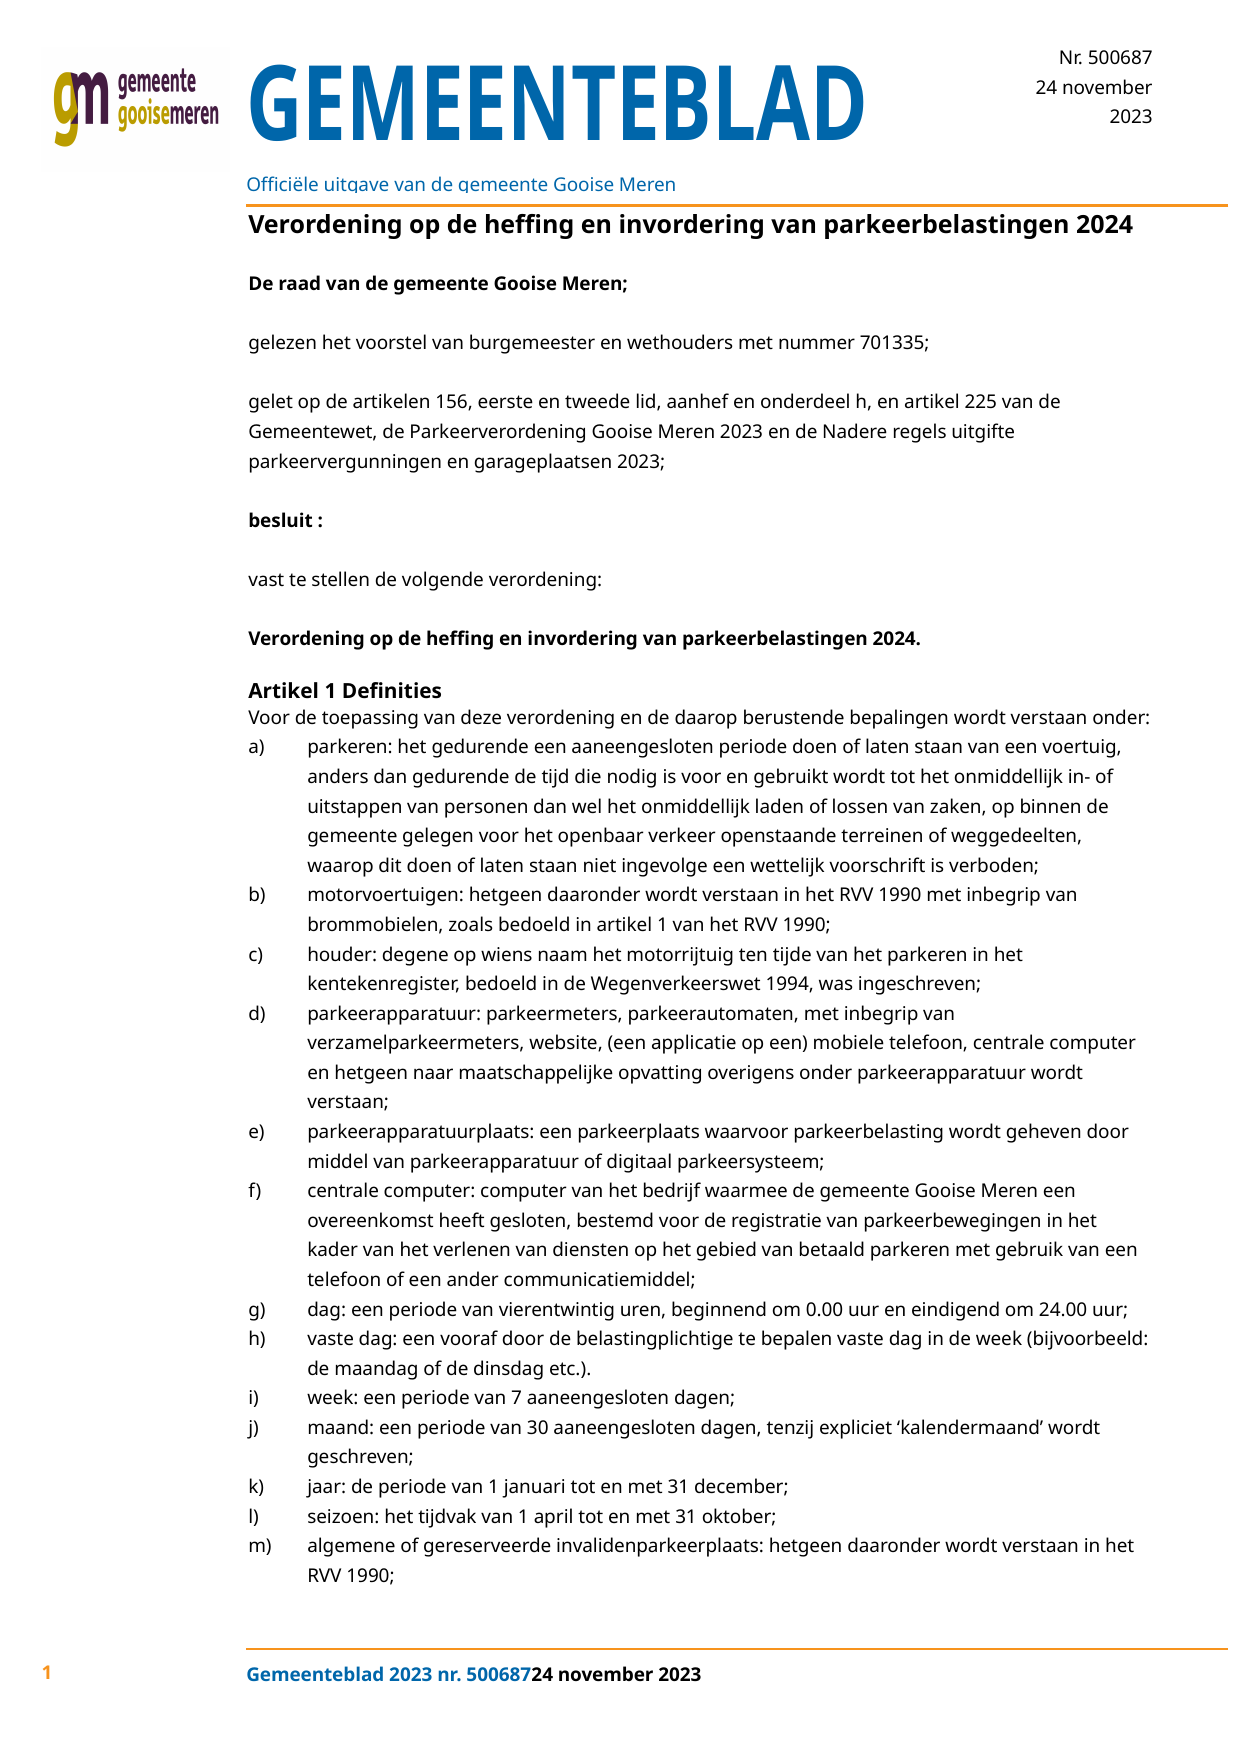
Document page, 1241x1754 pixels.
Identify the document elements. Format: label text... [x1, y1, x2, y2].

text vast te stellen de volgende verordening: [248, 566, 1152, 592]
list parkeerapparatuurplaats: een parkeerplaats waarvoor parkeerbelasting wordt geheven door middel van parkeerapparatuur of digitaal parkeersysteem; [248, 1118, 1152, 1174]
text Verordening op de heffing en invordering van parkeerbelastingen 2024. [248, 625, 1152, 651]
picture [41, 47, 231, 172]
list vaste dag: een vooraf door de belastingplichtige te bepalen vaste dag in de week (bijvoorbeeld: de maandag of de dinsdag etc.). [248, 1325, 1152, 1381]
list jaar: de periode van 1 januari tot en met 31 december; [248, 1473, 1152, 1499]
text gelezen het voorstel van burgemeester en wethouders met nummer 701335; [248, 329, 1152, 355]
list parkeren: het gedurende een aaneengesloten periode doen of laten staan van een voertuig, anders dan gedurende de tijd die nodig is voor en gebruikt wordt tot het onmiddellijk in- of uitstappen van personen dan wel het onmiddellijk laden of lossen van zaken, op binnen de gemeente gelegen voor het openbaar verkeer openstaande terreinen of weggedeelten, waarop dit doen of laten staan niet ingevolge een wettelijk voorschrift is verboden; [248, 734, 1152, 878]
list dag: een periode van vierentwintig uren, beginnend om 0.00 uur en eindigend om 24.00 uur; [248, 1296, 1152, 1322]
text Verordening op de heffing en invordering van parkeerbelastingen 2024 [248, 207, 1152, 241]
text Artikel 1 Definities [248, 676, 1152, 704]
list algemene of gereserveerde invalidenparkeerplaats: hetgeen daaronder wordt verstaan in het RVV 1990; [248, 1532, 1152, 1588]
list houder: degene op wiens naam het motorrijtuig ten tijde van het parkeren in het kentekenregister, bedoeld in de Wegenverkeerswet 1994, was ingeschreven; [248, 941, 1152, 996]
text besluit : [248, 507, 1152, 533]
text gelet op de artikelen 156, eerste en tweede lid, aanhef en onderdeel h, en artikel 225 van de Gemeentewet, de Parkeerverordening Gooise Meren 2023 en de Nadere regels uitgifte parkeervergunningen en garageplaatsen 2023; [248, 389, 1152, 473]
list maand: een periode van 30 aaneengesloten dagen, tenzij expliciet ‘kalendermaand’ wordt geschreven; [248, 1414, 1152, 1469]
list week: een periode van 7 aaneengesloten dagen; [248, 1384, 1152, 1410]
text De raad van de gemeente Gooise Meren; [248, 270, 1152, 296]
list seizoen: het tijdvak van 1 april tot en met 31 oktober; [248, 1503, 1152, 1529]
list parkeerapparatuur: parkeermeters, parkeerautomaten, met inbegrip van verzamelparkeermeters, website, (een applicatie op een) mobiele telefoon, centrale computer en hetgeen naar maatschappelijke opvatting overigens onder parkeerapparatuur wordt verstaan; [248, 1000, 1152, 1114]
list centrale computer: computer van het bedrijf waarmee de gemeente Gooise Meren een overeenkomst heeft gesloten, bestemd voor de registratie van parkeerbewegingen in het kader van het verlenen van diensten op het gebied van betaald parkeren met gebruik van een telefoon of een ander communicatiemiddel; [248, 1177, 1152, 1292]
text Voor de toepassing van deze verordening en de daarop berustende bepalingen wordt verstaan onder: [248, 704, 1152, 730]
list motorvoertuigen: hetgeen daaronder wordt verstaan in het RVV 1990 met inbegrip van brommobielen, zoals bedoeld in artikel 1 van het RVV 1990; [248, 882, 1152, 937]
